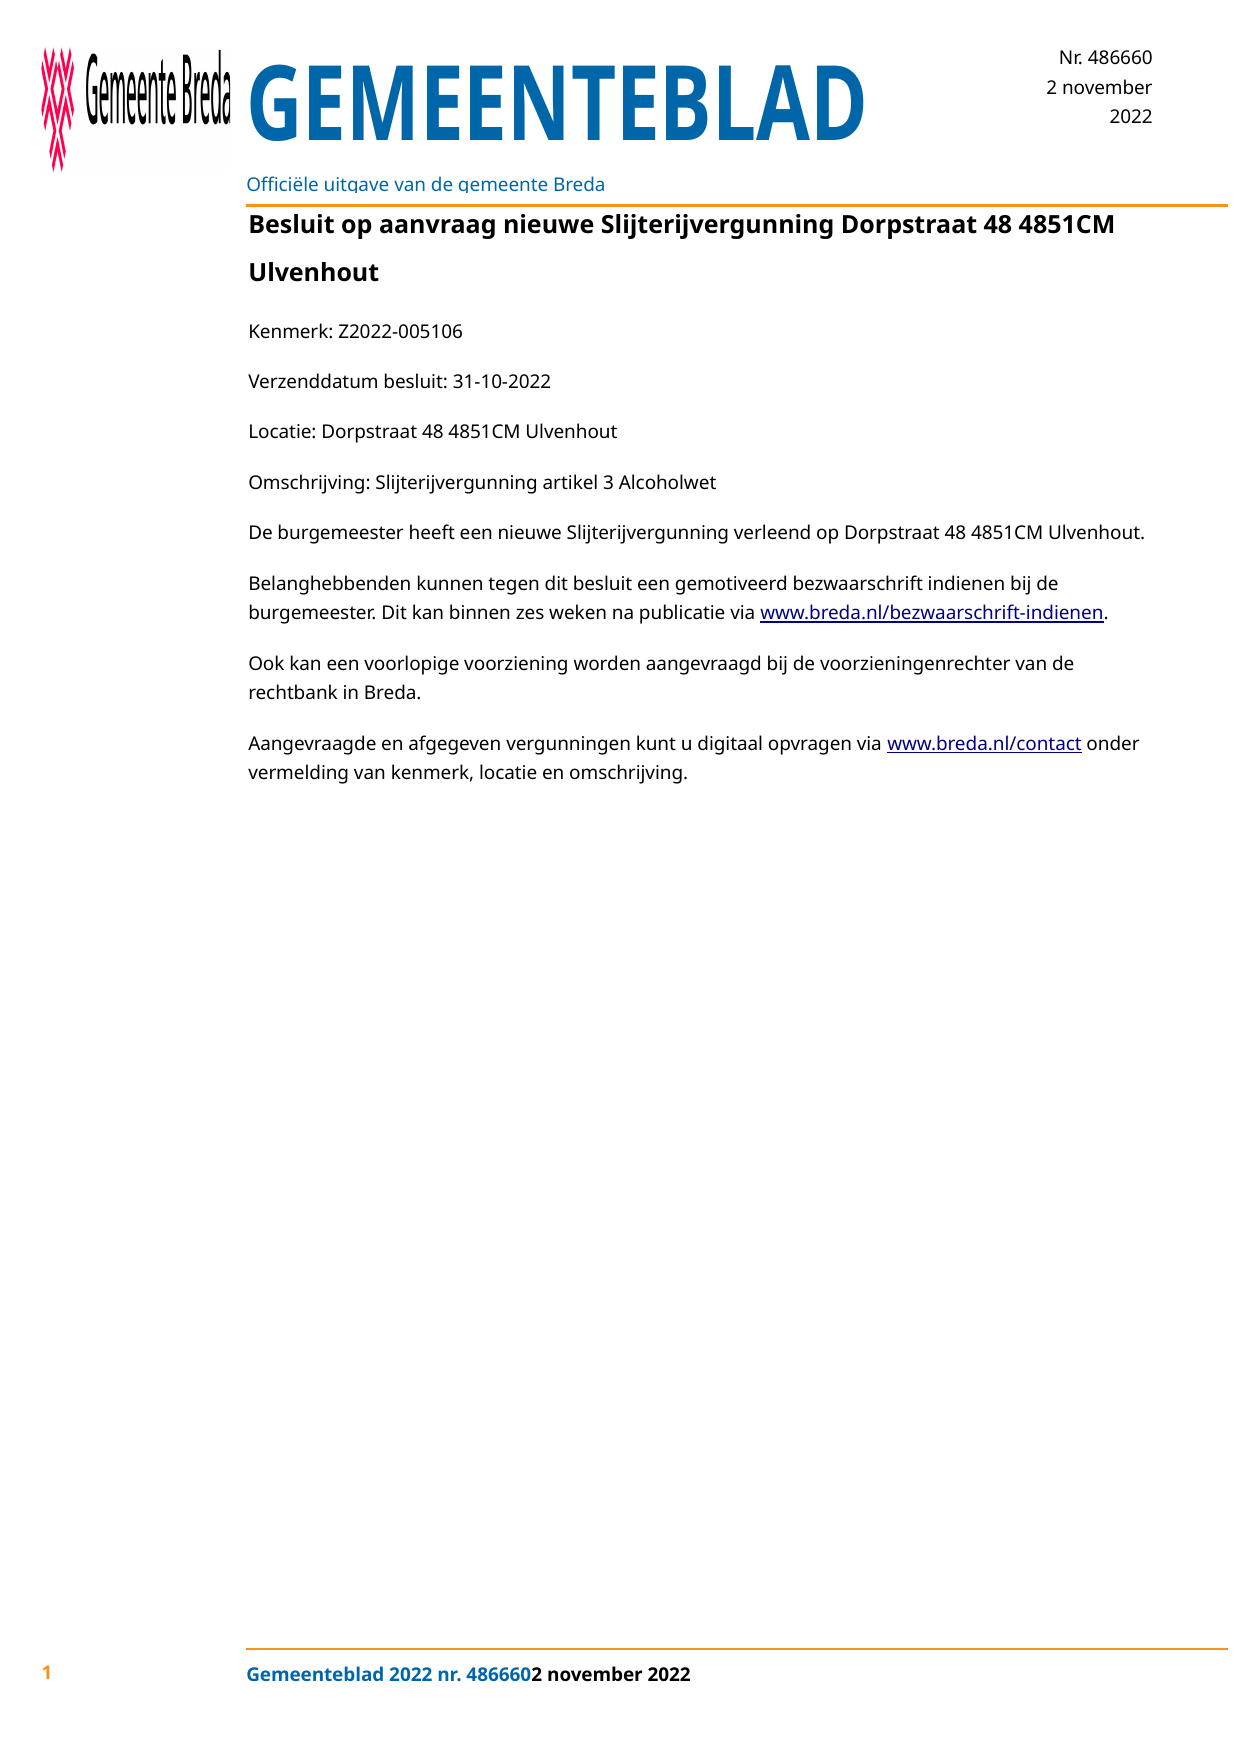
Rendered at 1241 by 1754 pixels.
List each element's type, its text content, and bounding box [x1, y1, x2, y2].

text Aangevraagde en afgegeven vergunningen kunt u digitaal opvragen via www.breda.nl/contact onder vermelding van kenmerk, locatie en omschrijving. [248, 730, 1152, 785]
text Belanghebbenden kunnen tegen dit besluit een gemotiveerd bezwaarschrift indienen bij de burgemeester. Dit kan binnen zes weken na publicatie via www.breda.nl/bezwaarschrift-indienen. [248, 570, 1152, 625]
text Verzenddatum besluit: 31-10-2022 [248, 368, 1152, 394]
picture [41, 47, 231, 172]
text Ook kan een voorlopige voorziening worden aangevraagd bij de voorzieningenrechter van de rechtbank in Breda. [248, 650, 1152, 705]
text Besluit op aanvraag nieuwe Slijterijvergunning Dorpstraat 48 4851CM Ulvenhout [248, 207, 1152, 288]
text Locatie: Dorpstraat 48 4851CM Ulvenhout [248, 419, 1152, 444]
text Kenmerk: Z2022-005106 [248, 318, 1152, 344]
text Omschrijving: Slijterijvergunning artikel 3 Alcoholwet [248, 469, 1152, 495]
text De burgemeester heeft een nieuwe Slijterijvergunning verleend op Dorpstraat 48 4851CM Ulvenhout. [248, 519, 1152, 545]
